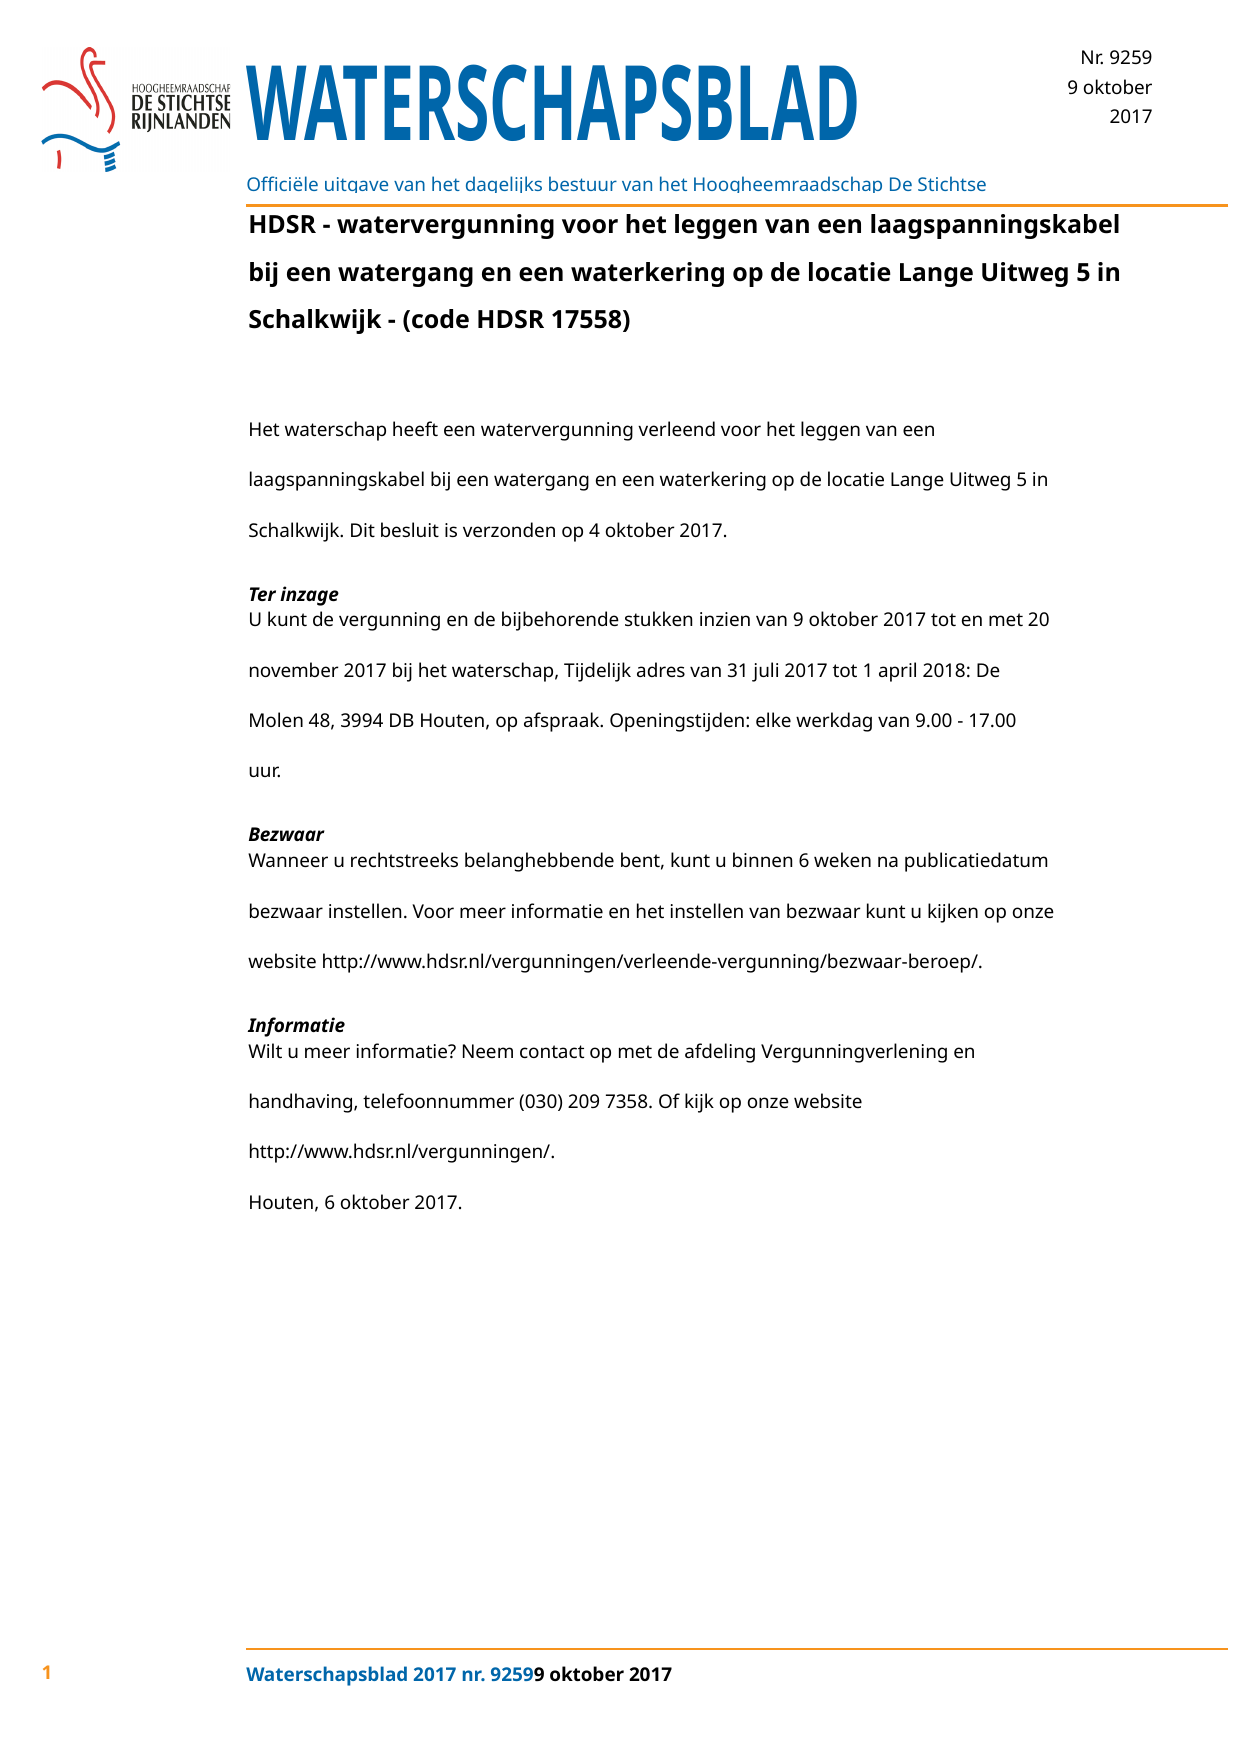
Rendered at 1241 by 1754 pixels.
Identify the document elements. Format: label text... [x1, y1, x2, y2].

text Het waterschap heeft een watervergunning verleend voor het leggen van een [248, 416, 1152, 442]
text Schalkwijk. Dit besluit is verzonden op 4 oktober 2017. [248, 517, 1152, 542]
text Wanneer u rechtstreeks belanghebbende bent, kunt u binnen 6 weken na publicatiedatum [248, 847, 1152, 873]
text http://www.hdsr.nl/vergunningen/. [248, 1139, 1152, 1164]
text november 2017 bij het waterschap, Tijdelijk adres van 31 juli 2017 tot 1 april 2018: De [248, 657, 1152, 683]
text Houten, 6 oktober 2017. [248, 1189, 1152, 1215]
text Informatie [248, 1012, 1152, 1038]
text Bezwaar [248, 822, 1152, 847]
text handhaving, telefoonnummer (030) 209 7358. Of kijk op onze website [248, 1088, 1152, 1114]
text HDSR - watervergunning voor het leggen van een laagspanningskabel bij een watergang en een waterkering op de locatie Lange Uitweg 5 in Schalkwijk - (code HDSR 17558) [248, 207, 1152, 336]
text uur. [248, 758, 1152, 783]
text Wilt u meer informatie? Neem contact op met de afdeling Vergunningverlening en [248, 1038, 1152, 1064]
text U kunt de vergunning en de bijbehorende stukken inzien van 9 oktober 2017 tot en met 20 [248, 606, 1152, 632]
text bezwaar instellen. Voor meer informatie en het instellen van bezwaar kunt u kijken op onze [248, 898, 1152, 923]
text Ter inzage [248, 581, 1152, 606]
text Molen 48, 3994 DB Houten, op afspraak. Openingstijden: elke werkdag van 9.00 - 17.00 [248, 707, 1152, 733]
picture [41, 47, 231, 172]
text laagspanningskabel bij een watergang en een waterkering op de locatie Lange Uitweg 5 in [248, 466, 1152, 492]
text website http://www.hdsr.nl/vergunningen/verleende-vergunning/bezwaar-beroep/. [248, 948, 1152, 974]
